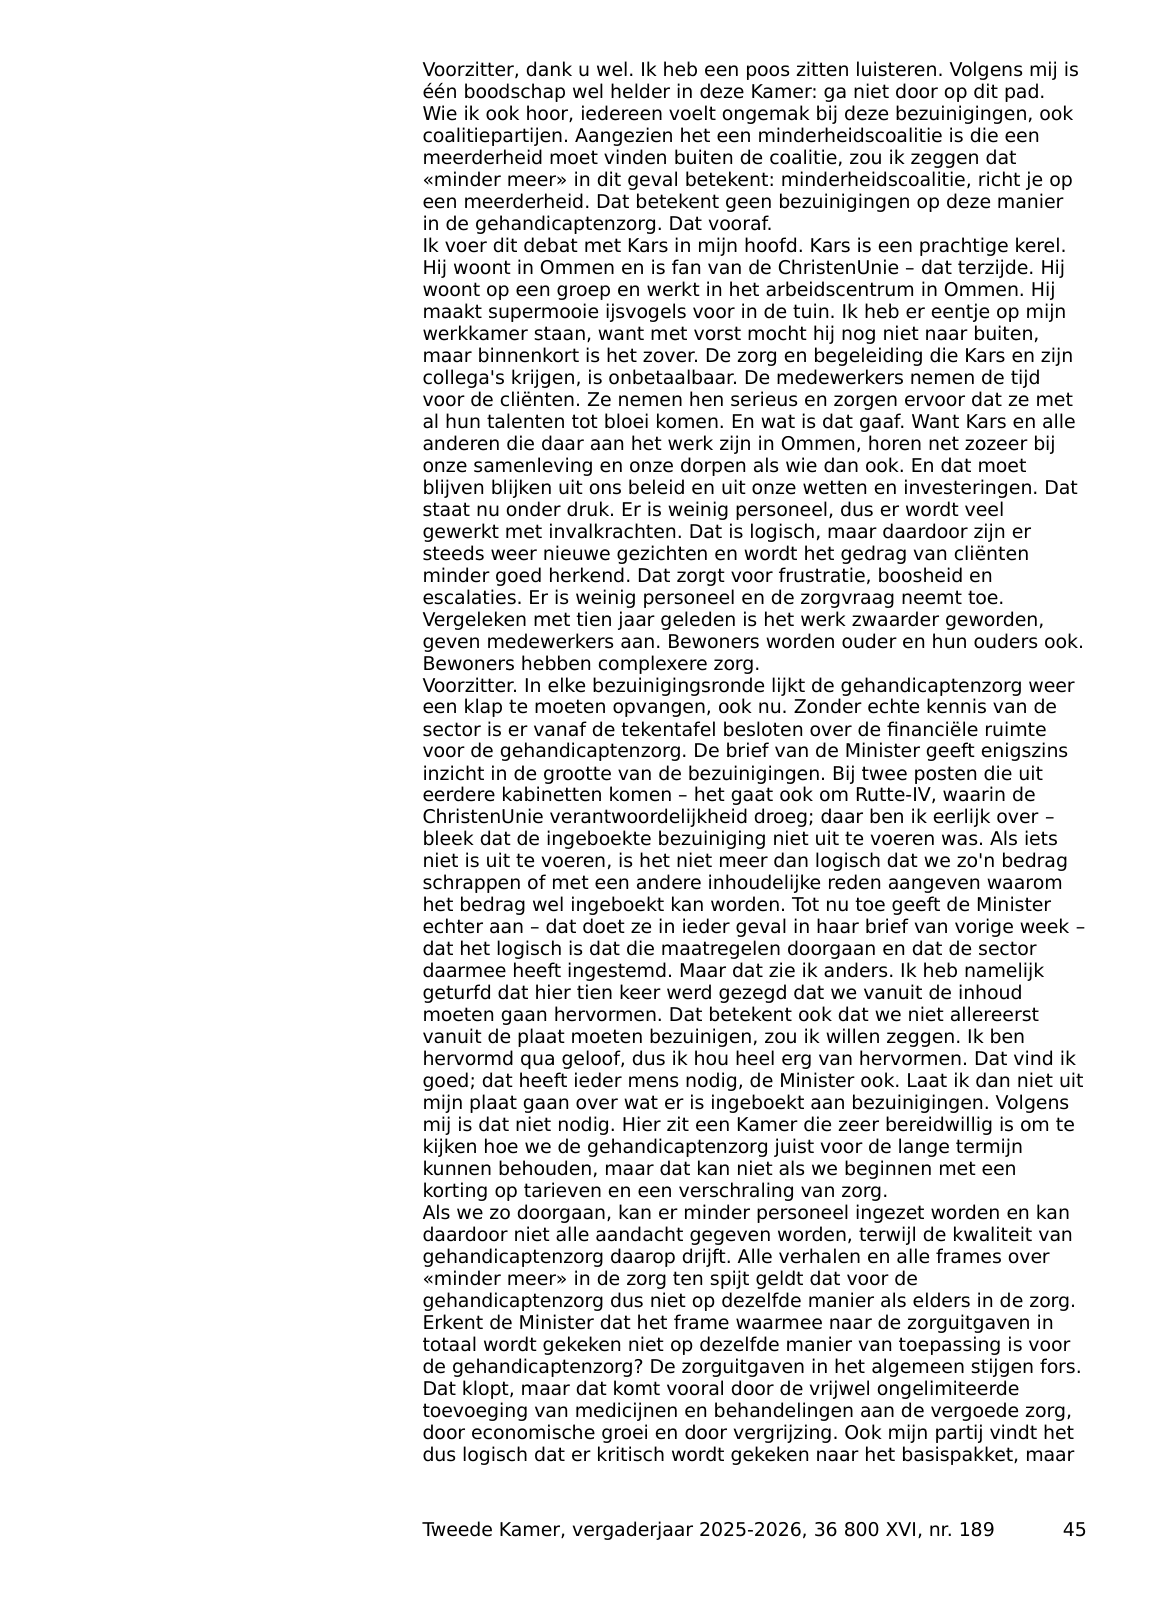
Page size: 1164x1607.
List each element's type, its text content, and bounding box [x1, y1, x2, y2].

text Ik voer dit debat met Kars in mijn hoofd. Kars is een prachtige kerel. Hij woont in Ommen en is fan van de ChristenUnie – dat terzijde. Hij woont op een groep en werkt in het arbeidscentrum in Ommen. Hij maakt supermooie ijsvogels voor in de tuin. Ik heb er eentje op mijn werkkamer staan, want met vorst mocht hij nog niet naar buiten, maar binnenkort is het zover. De zorg en begeleiding die Kars en zijn collega's krijgen, is onbetaalbaar. De medewerkers nemen de tijd voor de cliënten. Ze nemen hen serieus en zorgen ervoor dat ze met al hun talenten tot bloei komen. En wat is dat gaaf. Want Kars en alle anderen die daar aan het werk zijn in Ommen, horen net zozeer bij onze samenleving en onze dorpen als wie dan ook. En dat moet blijven blijken uit ons beleid en uit onze wetten en investeringen. Dat staat nu onder druk. Er is weinig personeel, dus er wordt veel gewerkt met invalkrachten. Dat is logisch, maar daardoor zijn er steeds weer nieuwe gezichten en wordt het gedrag van cliënten minder goed herkend. Dat zorgt voor frustratie, boosheid en escalaties. Er is weinig personeel en de zorgvraag neemt toe. Vergeleken met tien jaar geleden is het werk zwaarder geworden, geven medewerkers aan. Bewoners worden ouder en hun ouders ook. Bewoners hebben complexere zorg. [422, 235, 1087, 674]
text Voorzitter. In elke bezuinigingsronde lijkt de gehandicaptenzorg weer een klap te moeten opvangen, ook nu. Zonder echte kennis van de sector is er vanaf de tekentafel besloten over de financiële ruimte voor de gehandicaptenzorg. De brief van de Minister geeft enigszins inzicht in de grootte van de bezuinigingen. Bij twee posten die uit eerdere kabinetten komen – het gaat ook om Rutte-IV, waarin de ChristenUnie verantwoordelijkheid droeg; daar ben ik eerlijk over – bleek dat de ingeboekte bezuiniging niet uit te voeren was. Als iets niet is uit te voeren, is het niet meer dan logisch dat we zo'n bedrag schrappen of met een andere inhoudelijke reden aangeven waarom het bedrag wel ingeboekt kan worden. Tot nu toe geeft de Minister echter aan – dat doet ze in ieder geval in haar brief van vorige week – dat het logisch is dat die maatregelen doorgaan en dat de sector daarmee heeft ingestemd. Maar dat zie ik anders. Ik heb namelijk geturfd dat hier tien keer werd gezegd dat we vanuit de inhoud moeten gaan hervormen. Dat betekent ook dat we niet allereerst vanuit de plaat moeten bezuinigen, zou ik willen zeggen. Ik ben hervormd qua geloof, dus ik hou heel erg van hervormen. Dat vind ik goed; dat heeft ieder mens nodig, de Minister ook. Laat ik dan niet uit mijn plaat gaan over wat er is ingeboekt aan bezuinigingen. Volgens mij is dat niet nodig. Hier zit een Kamer die zeer bereidwillig is om te kijken hoe we de gehandicaptenzorg juist voor de lange termijn kunnen behouden, maar dat kan niet als we beginnen met een korting op tarieven en een verschraling van zorg. [422, 674, 1087, 1202]
text Voorzitter, dank u wel. Ik heb een poos zitten luisteren. Volgens mij is één boodschap wel helder in deze Kamer: ga niet door op dit pad. Wie ik ook hoor, iedereen voelt ongemak bij deze bezuinigingen, ook coalitiepartijen. Aangezien het een minderheidscoalitie is die een meerderheid moet vinden buiten de coalitie, zou ik zeggen dat «minder meer» in dit geval betekent: minderheidscoalitie, richt je op een meerderheid. Dat betekent geen bezuinigingen op deze manier in de gehandicaptenzorg. Dat vooraf. [422, 59, 1087, 235]
text Als we zo doorgaan, kan er minder personeel ingezet worden en kan daardoor niet alle aandacht gegeven worden, terwijl de kwaliteit van gehandicaptenzorg daarop drijft. Alle verhalen en alle frames over «minder meer» in de zorg ten spijt geldt dat voor de gehandicaptenzorg dus niet op dezelfde manier als elders in de zorg. Erkent de Minister dat het frame waarmee naar de zorguitgaven in totaal wordt gekeken niet op dezelfde manier van toepassing is voor de gehandicaptenzorg? De zorguitgaven in het algemeen stijgen fors. Dat klopt, maar dat komt vooral door de vrijwel ongelimiteerde toevoeging van medicijnen en behandelingen aan de vergoede zorg, door economische groei en door vergrijzing. Ook mijn partij vindt het dus logisch dat er kritisch wordt gekeken naar het basispakket, maar [422, 1202, 1087, 1466]
